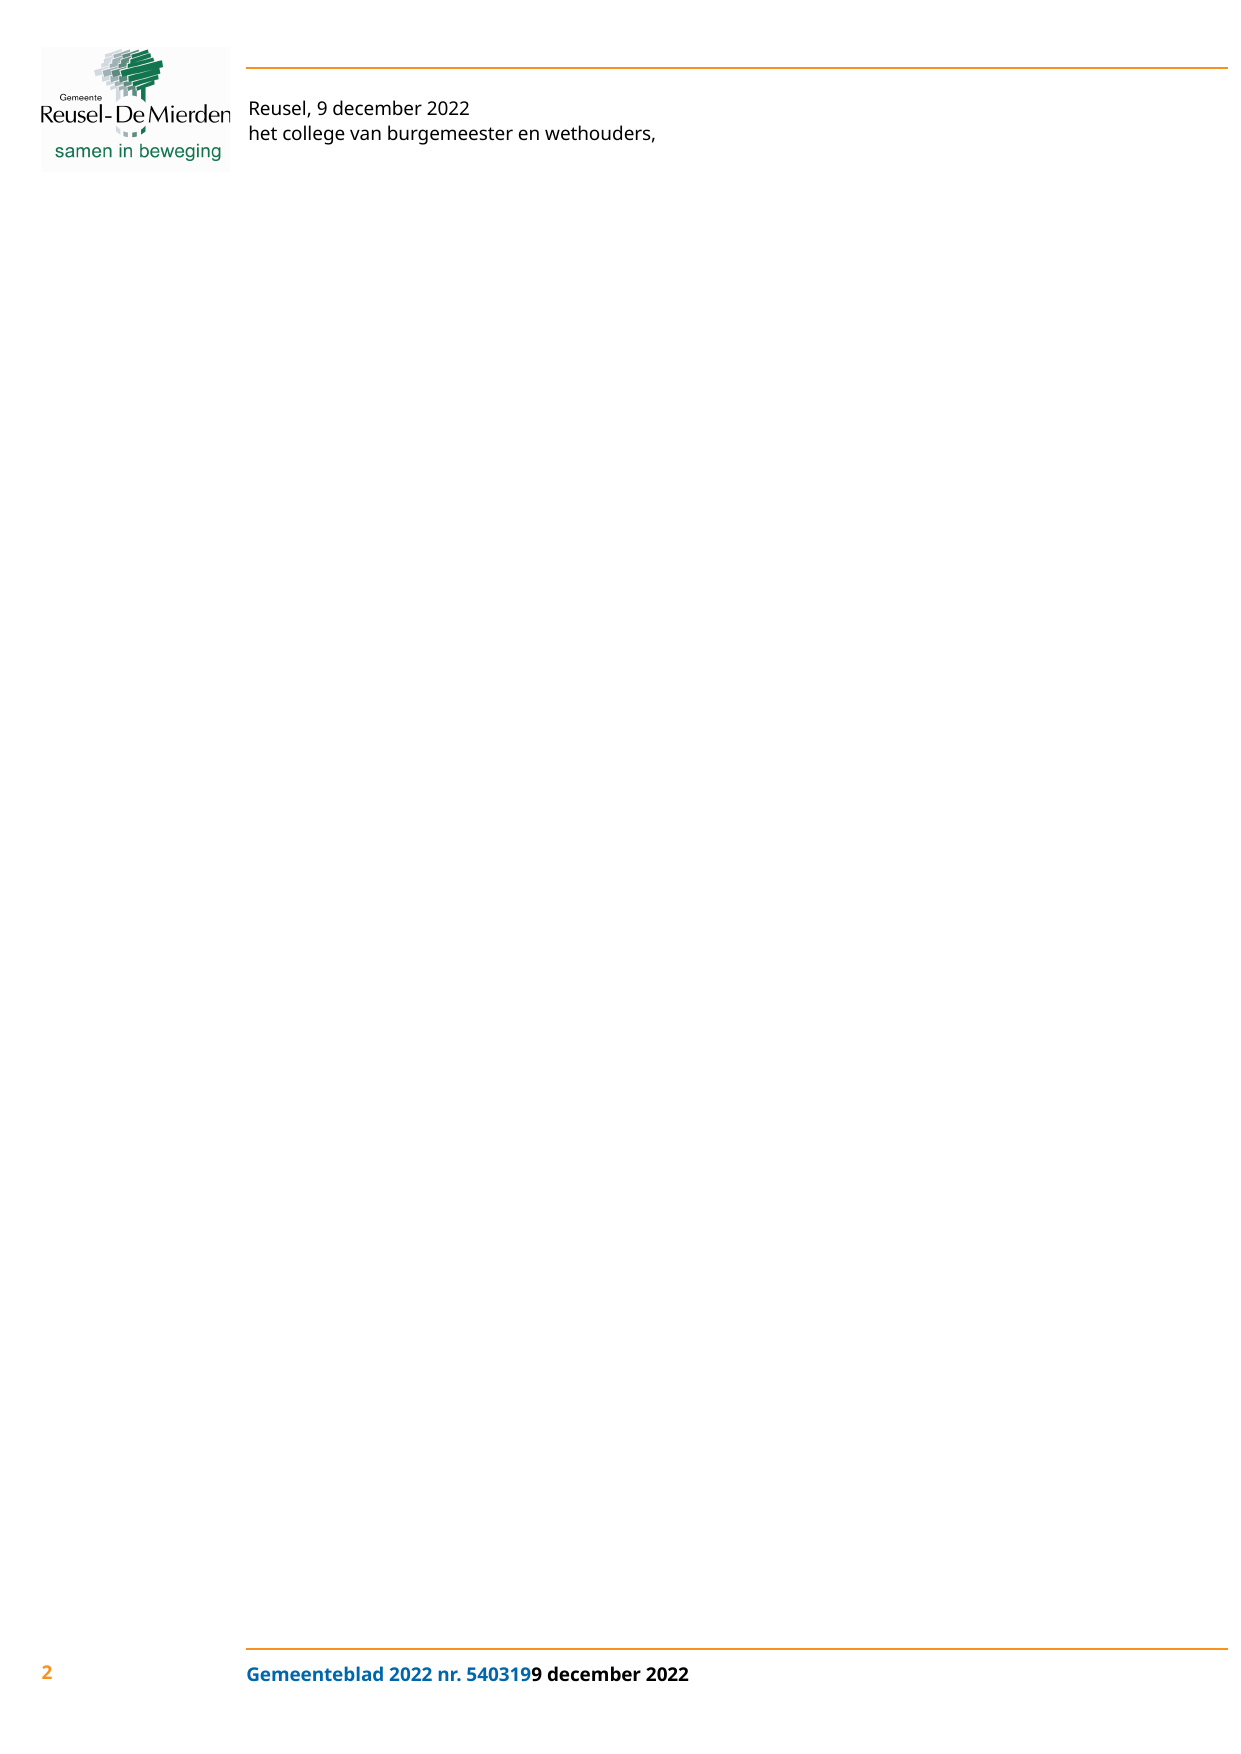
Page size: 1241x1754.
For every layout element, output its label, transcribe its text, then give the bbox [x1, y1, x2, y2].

text het college van burgemeester en wethouders, [248, 121, 1152, 146]
picture [41, 47, 231, 172]
text Reusel, 9 december 2022 [248, 95, 1152, 121]
